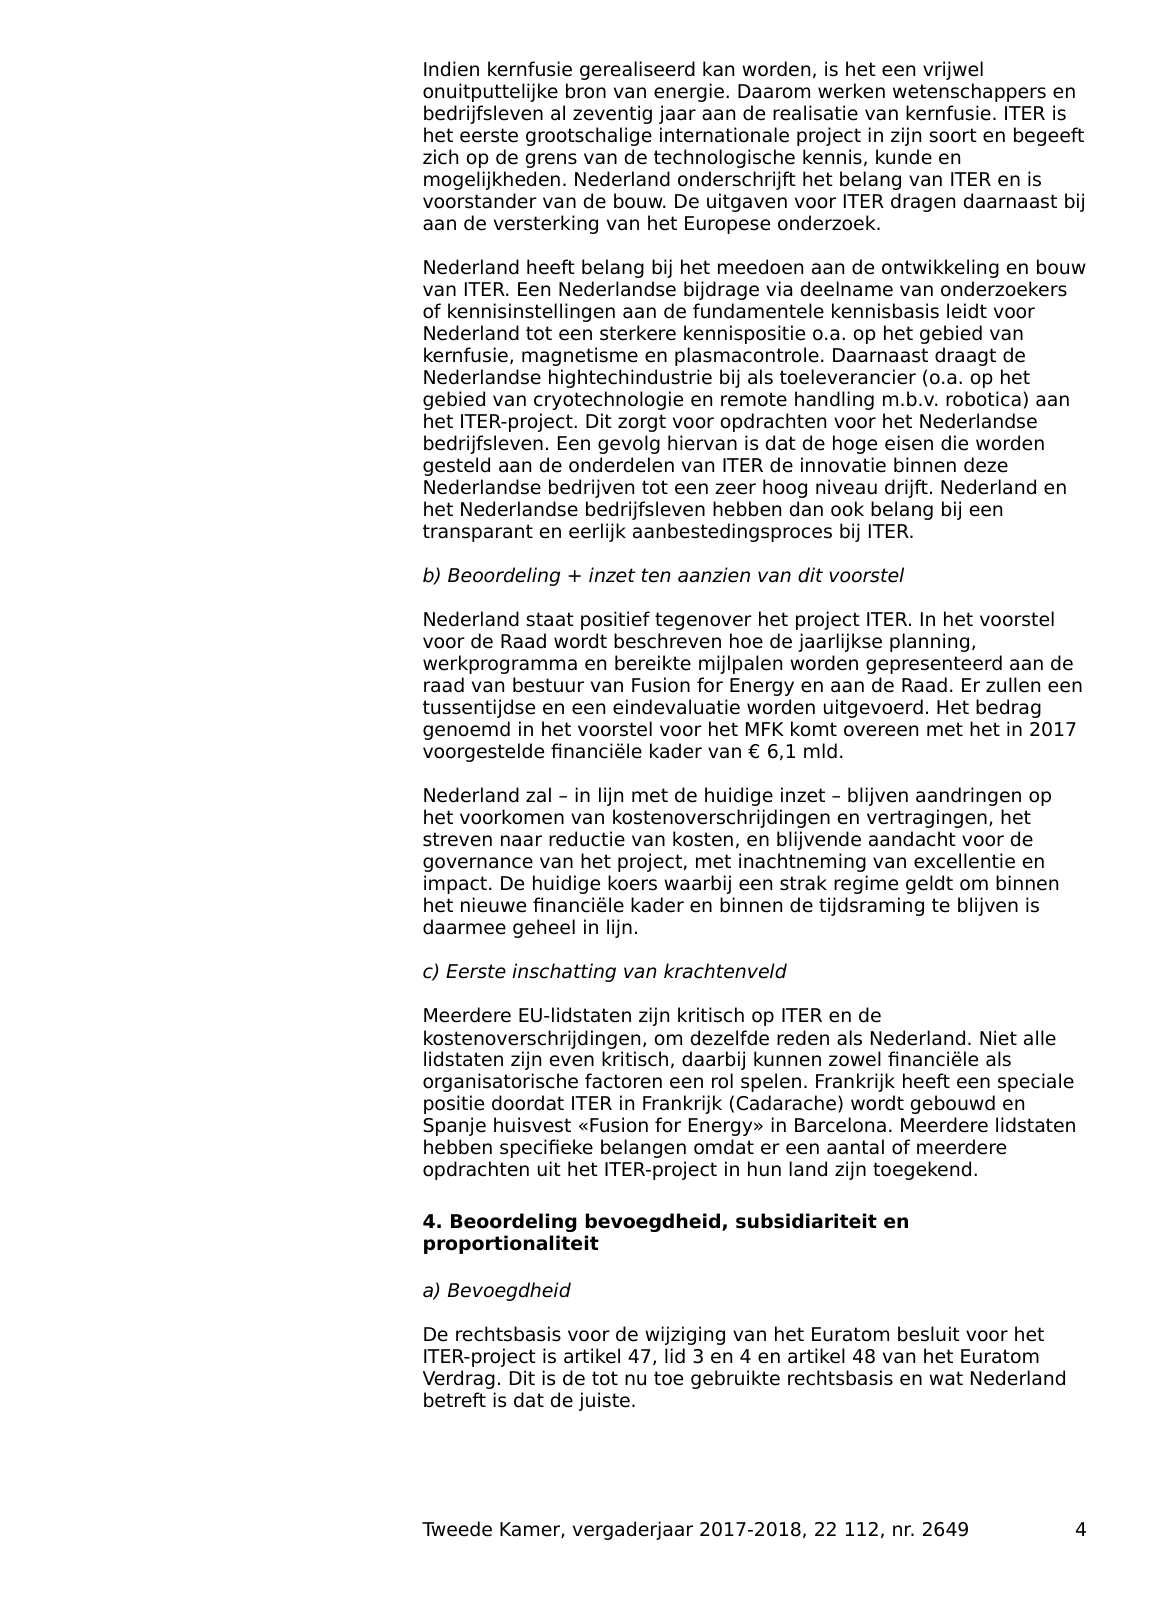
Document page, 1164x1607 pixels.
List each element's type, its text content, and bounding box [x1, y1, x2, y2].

subtitle c) Eerste inschatting van krachtenveld [422, 961, 1087, 983]
text Indien kernfusie gerealiseerd kan worden, is het een vrijwel onuitputtelijke bron van energie. Daarom werken wetenschappers en bedrijfsleven al zeventig jaar aan de realisatie van kernfusie. ITER is het eerste grootschalige internationale project in zijn soort en begeeft zich op de grens van de technologische kennis, kunde en mogelijkheden. Nederland onderschrijft het belang van ITER en is voorstander van de bouw. De uitgaven voor ITER dragen daarnaast bij aan de versterking van het Europese onderzoek. [422, 59, 1087, 235]
text Nederland heeft belang bij het meedoen aan de ontwikkeling en bouw van ITER. Een Nederlandse bijdrage via deelname van onderzoekers of kennisinstellingen aan de fundamentele kennisbasis leidt voor Nederland tot een sterkere kennispositie o.a. op het gebied van kernfusie, magnetisme en plasmacontrole. Daarnaast draagt de Nederlandse hightechindustrie bij als toeleverancier (o.a. op het gebied van cryotechnologie en remote handling m.b.v. robotica) aan het ITER-project. Dit zorgt voor opdrachten voor het Nederlandse bedrijfsleven. Een gevolg hiervan is dat de hoge eisen die worden gesteld aan de onderdelen van ITER de innovatie binnen deze Nederlandse bedrijven tot een zeer hoog niveau drijft. Nederland en het Nederlandse bedrijfsleven hebben dan ook belang bij een transparant en eerlijk aanbestedingsproces bij ITER. [422, 257, 1087, 543]
subtitle 4. Beoordeling bevoegdheid, subsidiariteit en proportionaliteit [422, 1211, 1087, 1255]
text Nederland staat positief tegenover het project ITER. In het voorstel voor de Raad wordt beschreven hoe de jaarlijkse planning, werkprogramma en bereikte mijlpalen worden gepresenteerd aan de raad van bestuur van Fusion for Energy en aan de Raad. Er zullen een tussentijdse en een eindevaluatie worden uitgevoerd. Het bedrag genoemd in het voorstel voor het MFK komt overeen met het in 2017 voorgestelde financiële kader van € 6,1 mld. [422, 609, 1087, 763]
subtitle a) Bevoegdheid [422, 1280, 1087, 1302]
text De rechtsbasis voor de wijziging van het Euratom besluit voor het ITER-project is artikel 47, lid 3 en 4 en artikel 48 van het Euratom Verdrag. Dit is de tot nu toe gebruikte rechtsbasis en wat Nederland betreft is dat de juiste. [422, 1324, 1087, 1412]
text Meerdere EU-lidstaten zijn kritisch op ITER en de kostenoverschrijdingen, om dezelfde reden als Nederland. Niet alle lidstaten zijn even kritisch, daarbij kunnen zowel financiële als organisatorische factoren een rol spelen. Frankrijk heeft een speciale positie doordat ITER in Frankrijk (Cadarache) wordt gebouwd en Spanje huisvest «Fusion for Energy» in Barcelona. Meerdere lidstaten hebben specifieke belangen omdat er een aantal of meerdere opdrachten uit het ITER-project in hun land zijn toegekend. [422, 1005, 1087, 1181]
text Nederland zal – in lijn met de huidige inzet – blijven aandringen op het voorkomen van kostenoverschrijdingen en vertragingen, het streven naar reductie van kosten, en blijvende aandacht voor de governance van het project, met inachtneming van excellentie en impact. De huidige koers waarbij een strak regime geldt om binnen het nieuwe financiële kader en binnen de tijdsraming te blijven is daarmee geheel in lijn. [422, 785, 1087, 939]
subtitle b) Beoordeling + inzet ten aanzien van dit voorstel [422, 565, 1087, 587]
